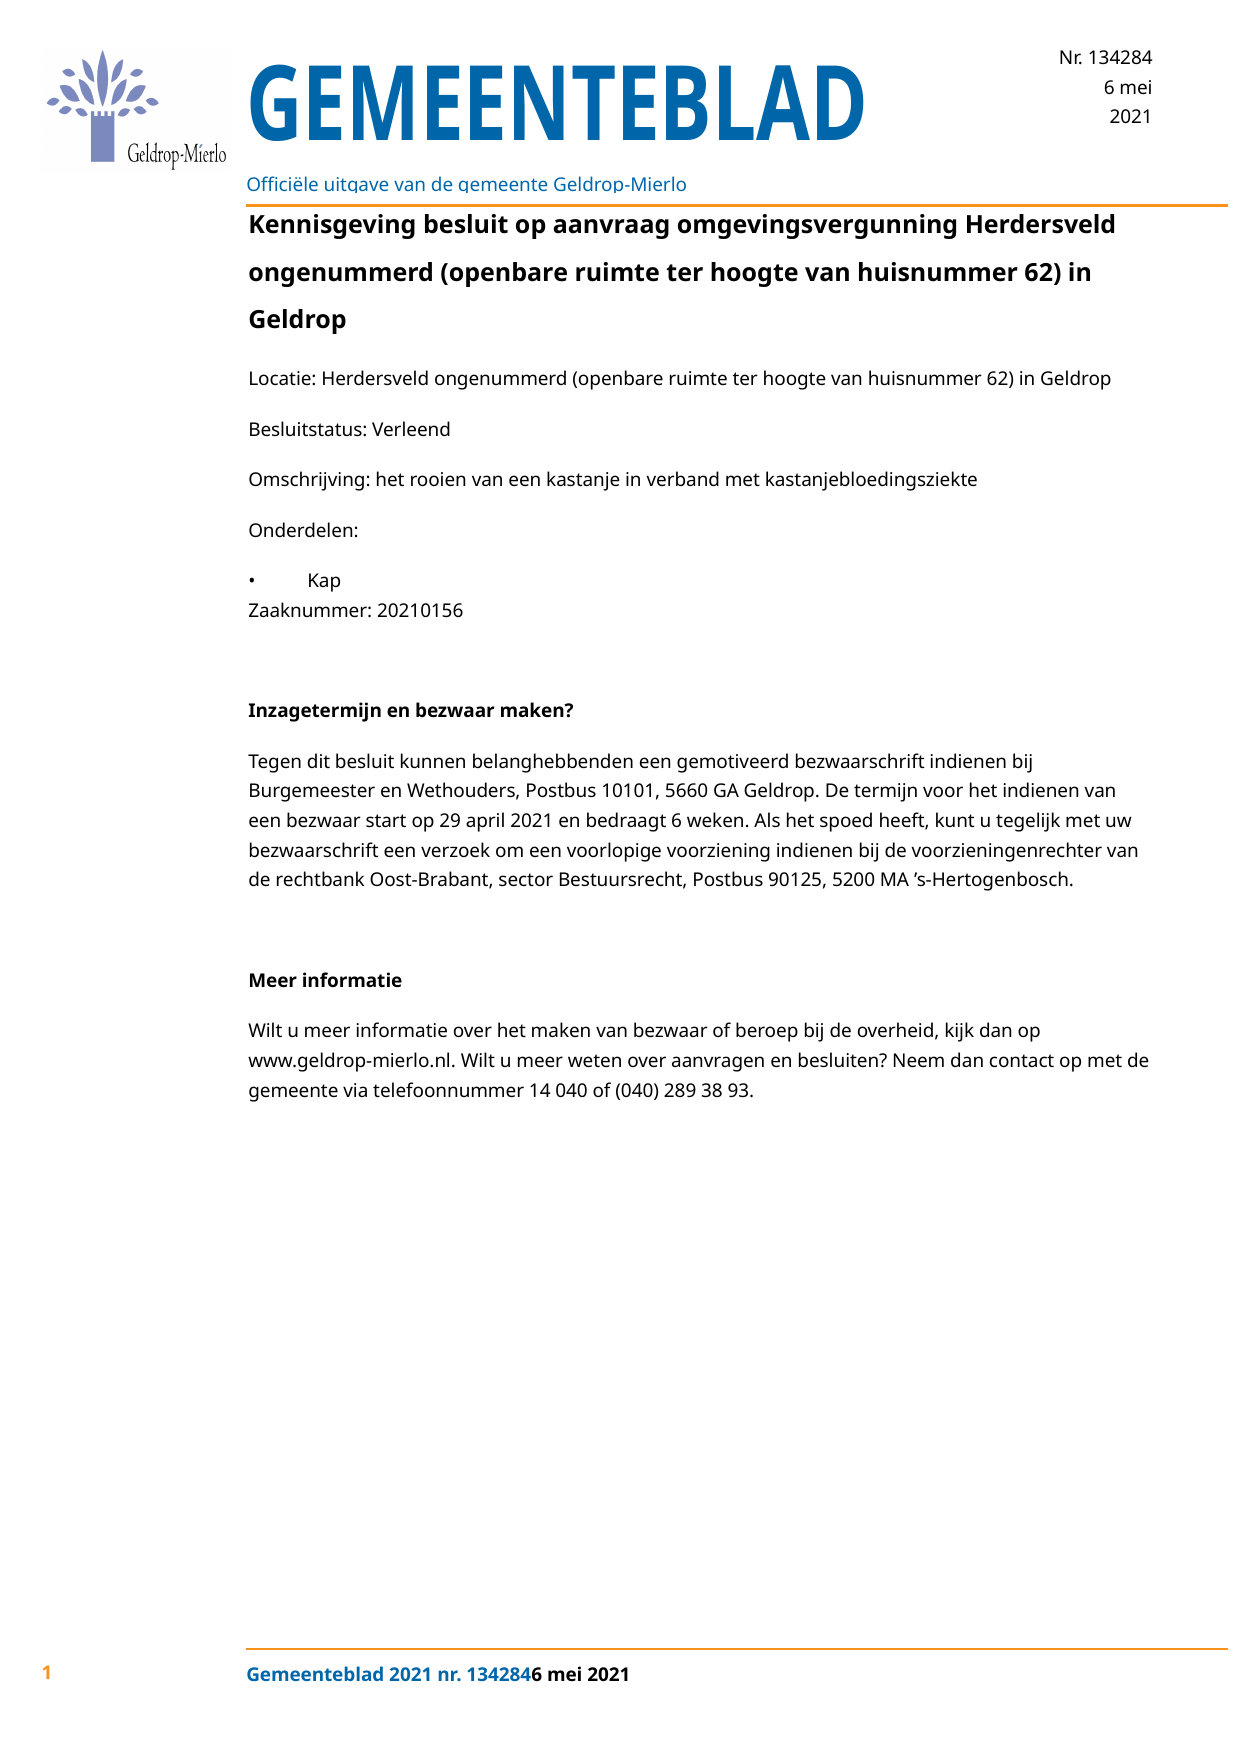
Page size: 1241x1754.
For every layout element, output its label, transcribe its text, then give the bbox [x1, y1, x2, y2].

list Kap [248, 567, 1152, 593]
text Wilt u meer informatie over het maken van bezwaar of beroep bij de overheid, kijk dan op www.geldrop-mierlo.nl. Wilt u meer weten over aanvragen en besluiten? Neem dan contact op met de gemeente via telefoonnummer 14 040 of (040) 289 38 93. [248, 1018, 1152, 1102]
text Tegen dit besluit kunnen belanghebbenden een gemotiveerd bezwaarschrift indienen bij Burgemeester en Wethouders, Postbus 10101, 5660 GA Geldrop. De termijn voor het indienen van een bezwaar start op 29 april 2021 en bedraagt 6 weken. Als het spoed heeft, kunt u tegelijk met uw bezwaarschrift een verzoek om een voorlopige voorziening indienen bij de voorzieningenrechter van de rechtbank Oost-Brabant, sector Bestuursrecht, Postbus 90125, 5200 MA ’s-Hertogenbosch. [248, 748, 1152, 892]
text Onderdelen: [248, 517, 1152, 542]
text Inzagetermijn en bezwaar maken? [248, 698, 1152, 723]
text Omschrijving: het rooien van een kastanje in verband met kastanjebloedingsziekte [248, 466, 1152, 492]
text Locatie: Herdersveld ongenummerd (openbare ruimte ter hoogte van huisnummer 62) in Geldrop [248, 366, 1152, 391]
text Zaaknummer: 20210156 [248, 597, 1152, 622]
picture [41, 47, 231, 172]
text Meer informatie [248, 967, 1152, 993]
text Kennisgeving besluit op aanvraag omgevingsvergunning Herdersveld ongenummerd (openbare ruimte ter hoogte van huisnummer 62) in Geldrop [248, 207, 1152, 336]
text Besluitstatus: Verleend [248, 416, 1152, 442]
